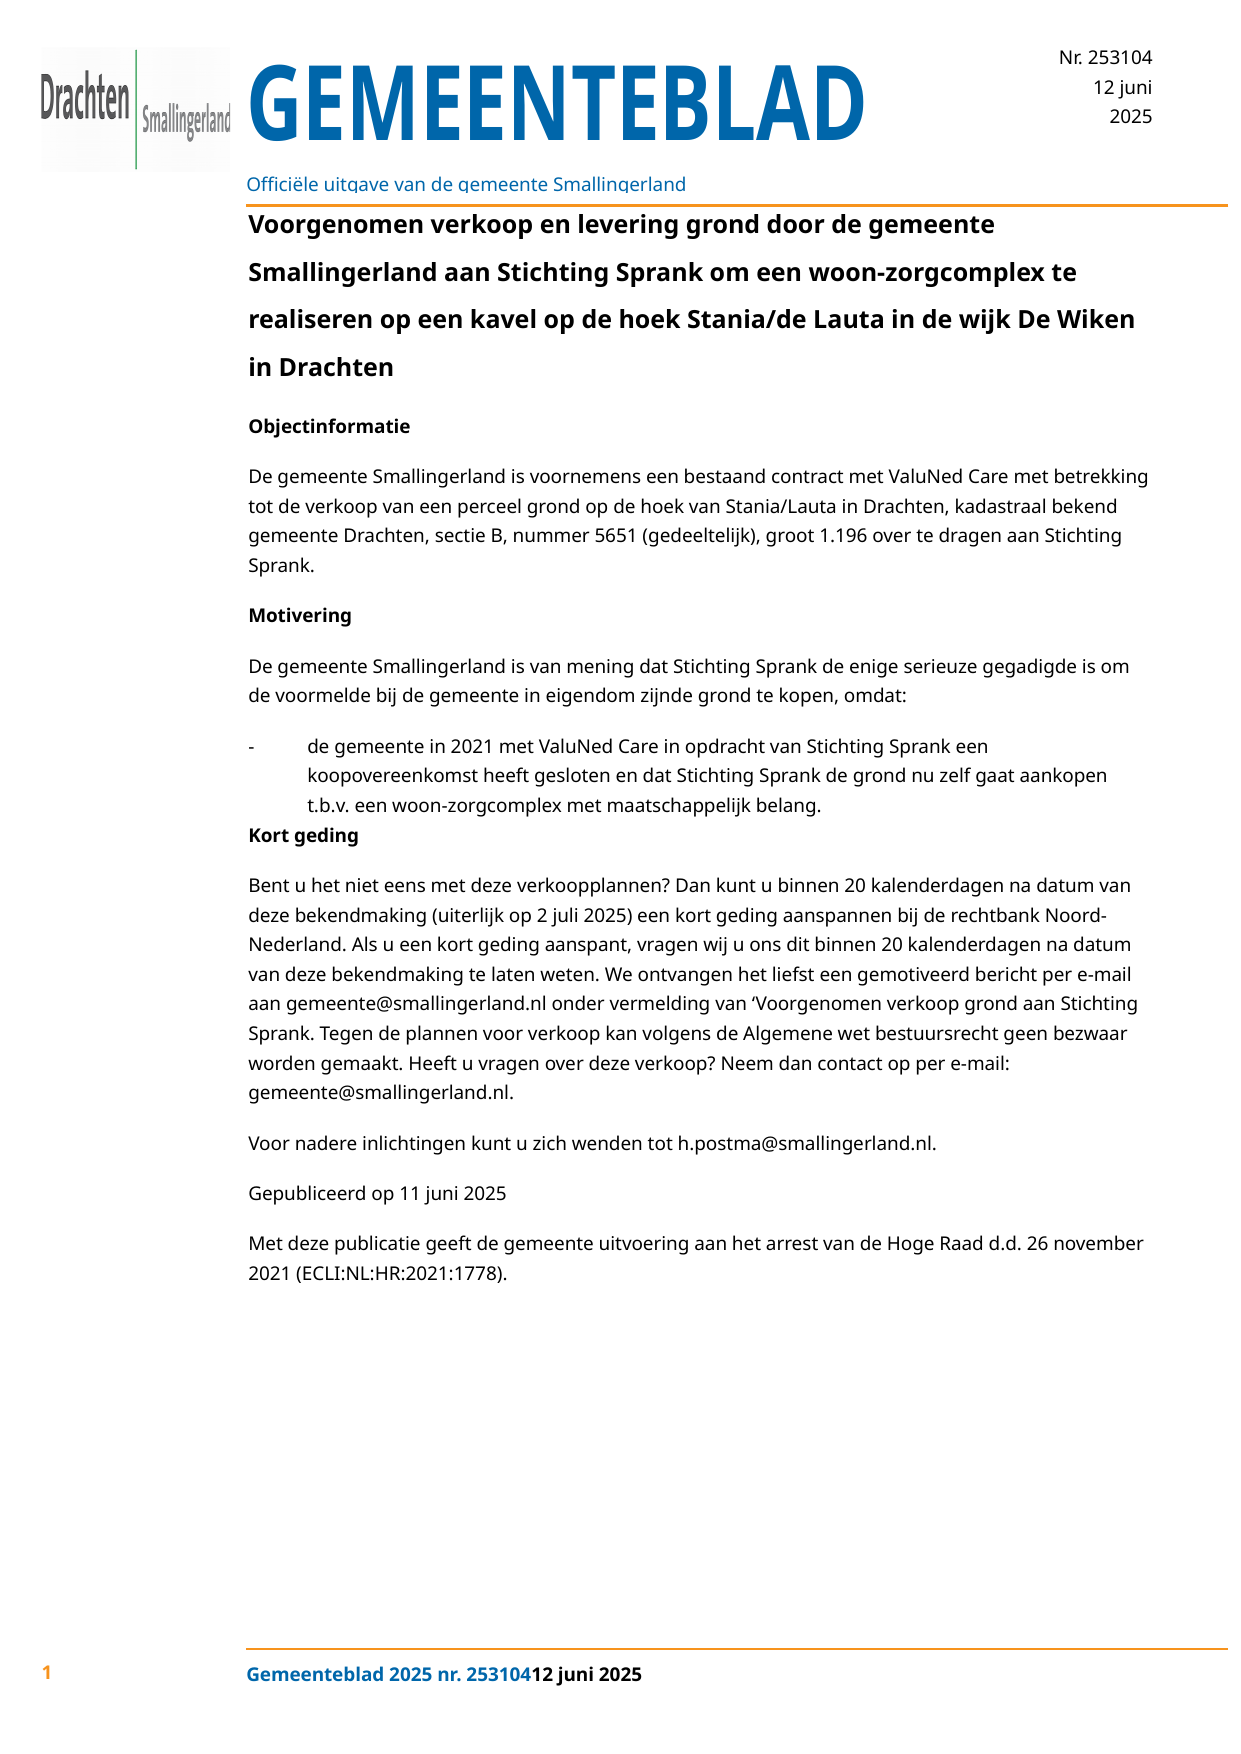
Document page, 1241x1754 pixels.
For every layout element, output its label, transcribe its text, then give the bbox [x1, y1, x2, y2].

text Motivering [248, 603, 1152, 628]
picture [41, 47, 231, 172]
text De gemeente Smallingerland is van mening dat Stichting Sprank de enige serieuze gegadigde is om de voormelde bij de gemeente in eigendom zijnde grond te kopen, omdat: [248, 653, 1152, 708]
text Voor nadere inlichtingen kunt u zich wenden tot h.postma@smallingerland.nl. [248, 1130, 1152, 1156]
text Met deze publicatie geeft de gemeente uitvoering aan het arrest van de Hoge Raad d.d. 26 november 2021 (ECLI:NL:HR:2021:1778). [248, 1231, 1152, 1286]
text Kort geding [248, 822, 1152, 848]
list de gemeente in 2021 met ValuNed Care in opdracht van Stichting Sprank een koopovereenkomst heeft gesloten en dat Stichting Sprank de grond nu zelf gaat aankopen t.b.v. een woon-zorgcomplex met maatschappelijk belang. [248, 733, 1152, 818]
text Bent u het niet eens met deze verkoopplannen? Dan kunt u binnen 20 kalenderdagen na datum van deze bekendmaking (uiterlijk op 2 juli 2025) een kort geding aanspannen bij de rechtbank Noord-Nederland. Als u een kort geding aanspant, vragen wij u ons dit binnen 20 kalenderdagen na datum van deze bekendmaking te laten weten. We ontvangen het liefst een gemotiveerd bericht per e-mail aan gemeente@smallingerland.nl onder vermelding van ‘Voorgenomen verkoop grond aan Stichting Sprank. Tegen de plannen voor verkoop kan volgens de Algemene wet bestuursrecht geen bezwaar worden gemaakt. Heeft u vragen over deze verkoop? Neem dan contact op per e-mail: gemeente@smallingerland.nl. [248, 872, 1152, 1105]
text Objectinformatie [248, 413, 1152, 439]
text Voorgenomen verkoop en levering grond door de gemeente Smallingerland aan Stichting Sprank om een woon-zorgcomplex te realiseren op een kavel op de hoek Stania/de Lauta in de wijk De Wiken in Drachten [248, 207, 1152, 384]
text De gemeente Smallingerland is voornemens een bestaand contract met ValuNed Care met betrekking tot de verkoop van een perceel grond op de hoek van Stania/Lauta in Drachten, kadastraal bekend gemeente Drachten, sectie B, nummer 5651 (gedeeltelijk), groot 1.196 over te dragen aan Stichting Sprank. [248, 463, 1152, 578]
text Gepubliceerd op 11 juni 2025 [248, 1180, 1152, 1206]
